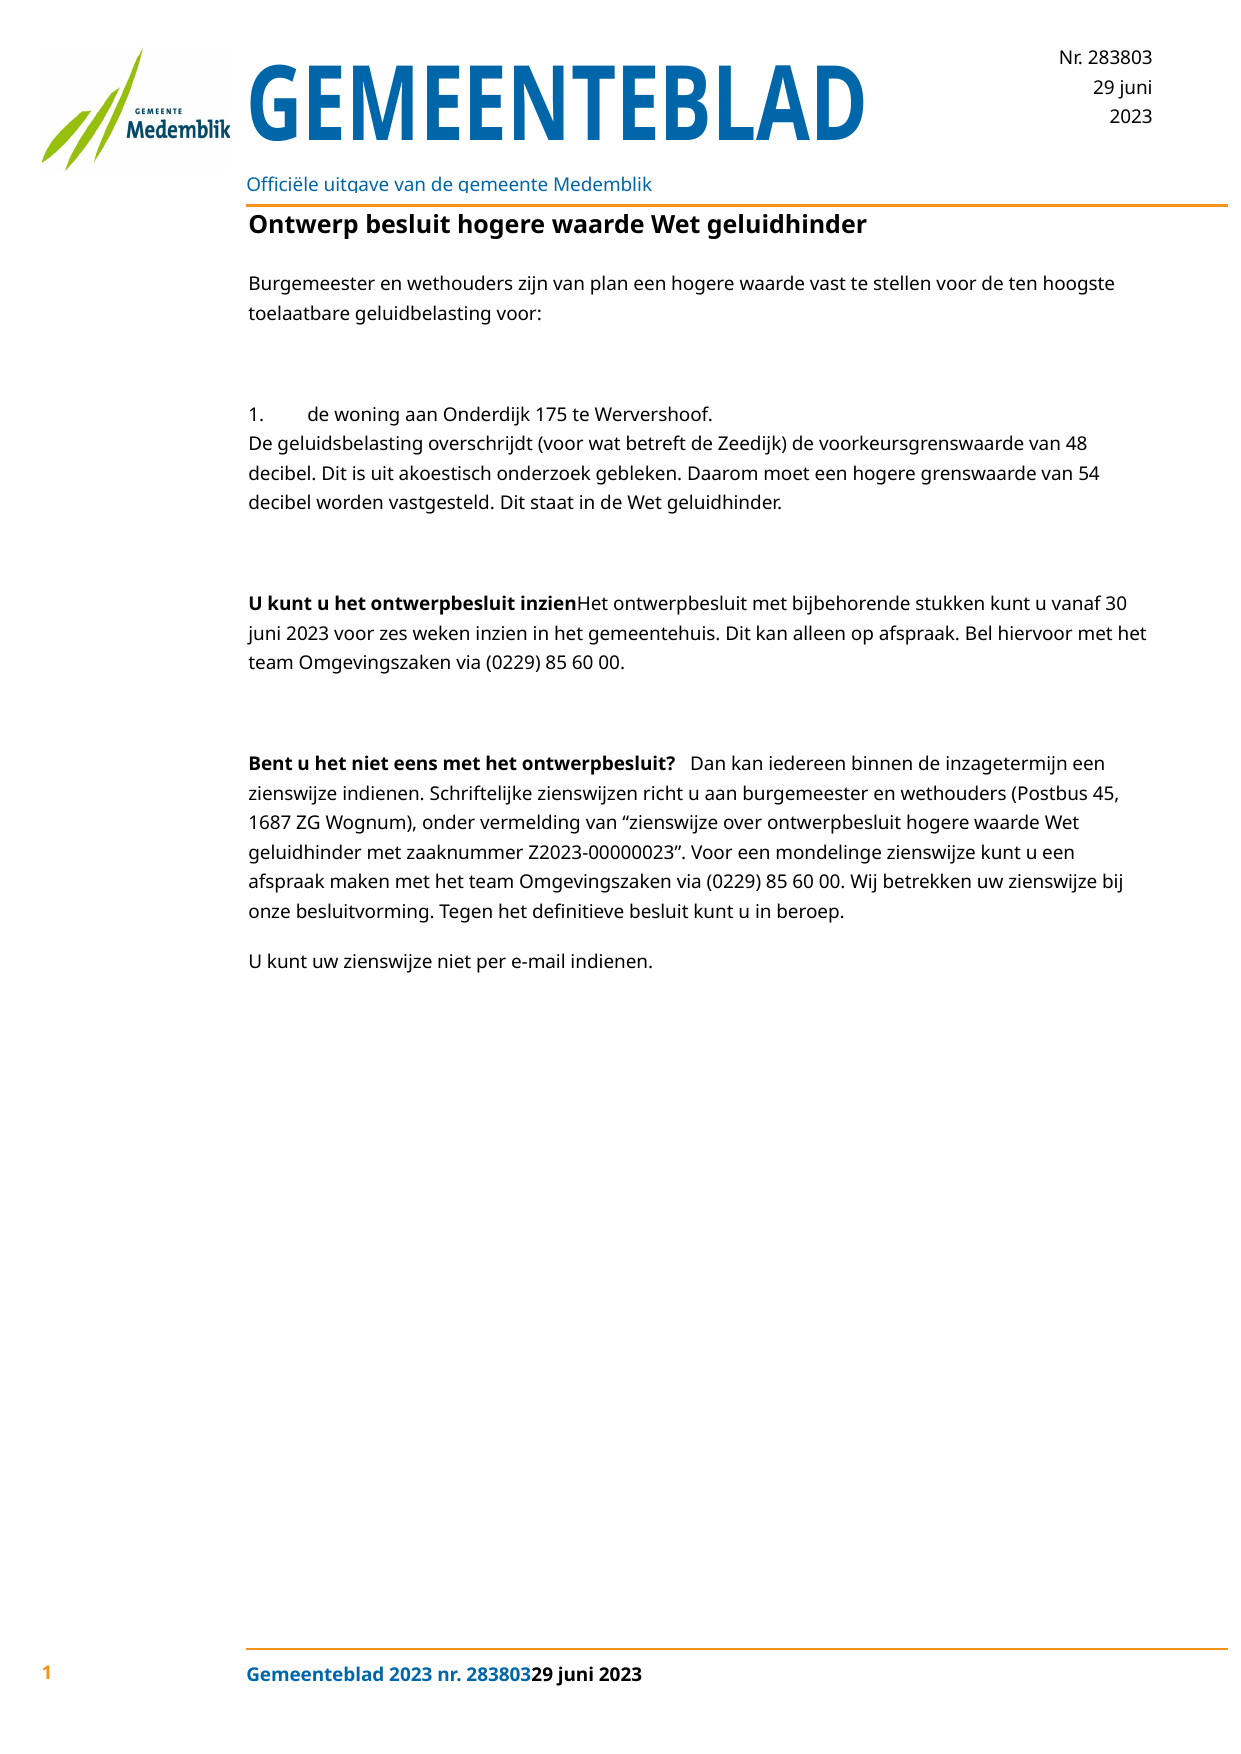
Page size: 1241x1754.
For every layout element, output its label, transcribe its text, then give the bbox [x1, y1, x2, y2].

text Bent u het niet eens met het ontwerpbesluit? Dan kan iedereen binnen de inzagetermijn een zienswijze indienen. Schriftelijke zienswijzen richt u aan burgemeester en wethouders (Postbus 45, 1687 ZG Wognum), onder vermelding van “zienswijze over ontwerpbesluit hogere waarde Wet geluidhinder met zaaknummer Z2023-00000023”. Voor een mondelinge zienswijze kunt u een afspraak maken met het team Omgevingszaken via (0229) 85 60 00. Wij betrekken uw zienswijze bij onze besluitvorming. Tegen het definitieve besluit kunt u in beroep. [248, 750, 1152, 924]
text U kunt uw zienswijze niet per e-mail indienen. [248, 949, 1152, 974]
list de woning aan Onderdijk 175 te Wervershoof. [248, 401, 1152, 426]
text Ontwerp besluit hogere waarde Wet geluidhinder [248, 207, 1152, 241]
text U kunt u het ontwerpbesluit inzienHet ontwerpbesluit met bijbehorende stukken kunt u vanaf 30 juni 2023 voor zes weken inzien in het gemeentehuis. Dit kan alleen op afspraak. Bel hiervoor met het team Omgevingszaken via (0229) 85 60 00. [248, 590, 1152, 675]
text Burgemeester en wethouders zijn van plan een hogere waarde vast te stellen voor de ten hoogste toelaatbare geluidbelasting voor: [248, 270, 1152, 326]
picture [41, 47, 231, 172]
text De geluidsbelasting overschrijdt (voor wat betreft de Zeedijk) de voorkeursgrenswaarde van 48 decibel. Dit is uit akoestisch onderzoek gebleken. Daarom moet een hogere grenswaarde van 54 decibel worden vastgesteld. Dit staat in de Wet geluidhinder. [248, 430, 1152, 515]
